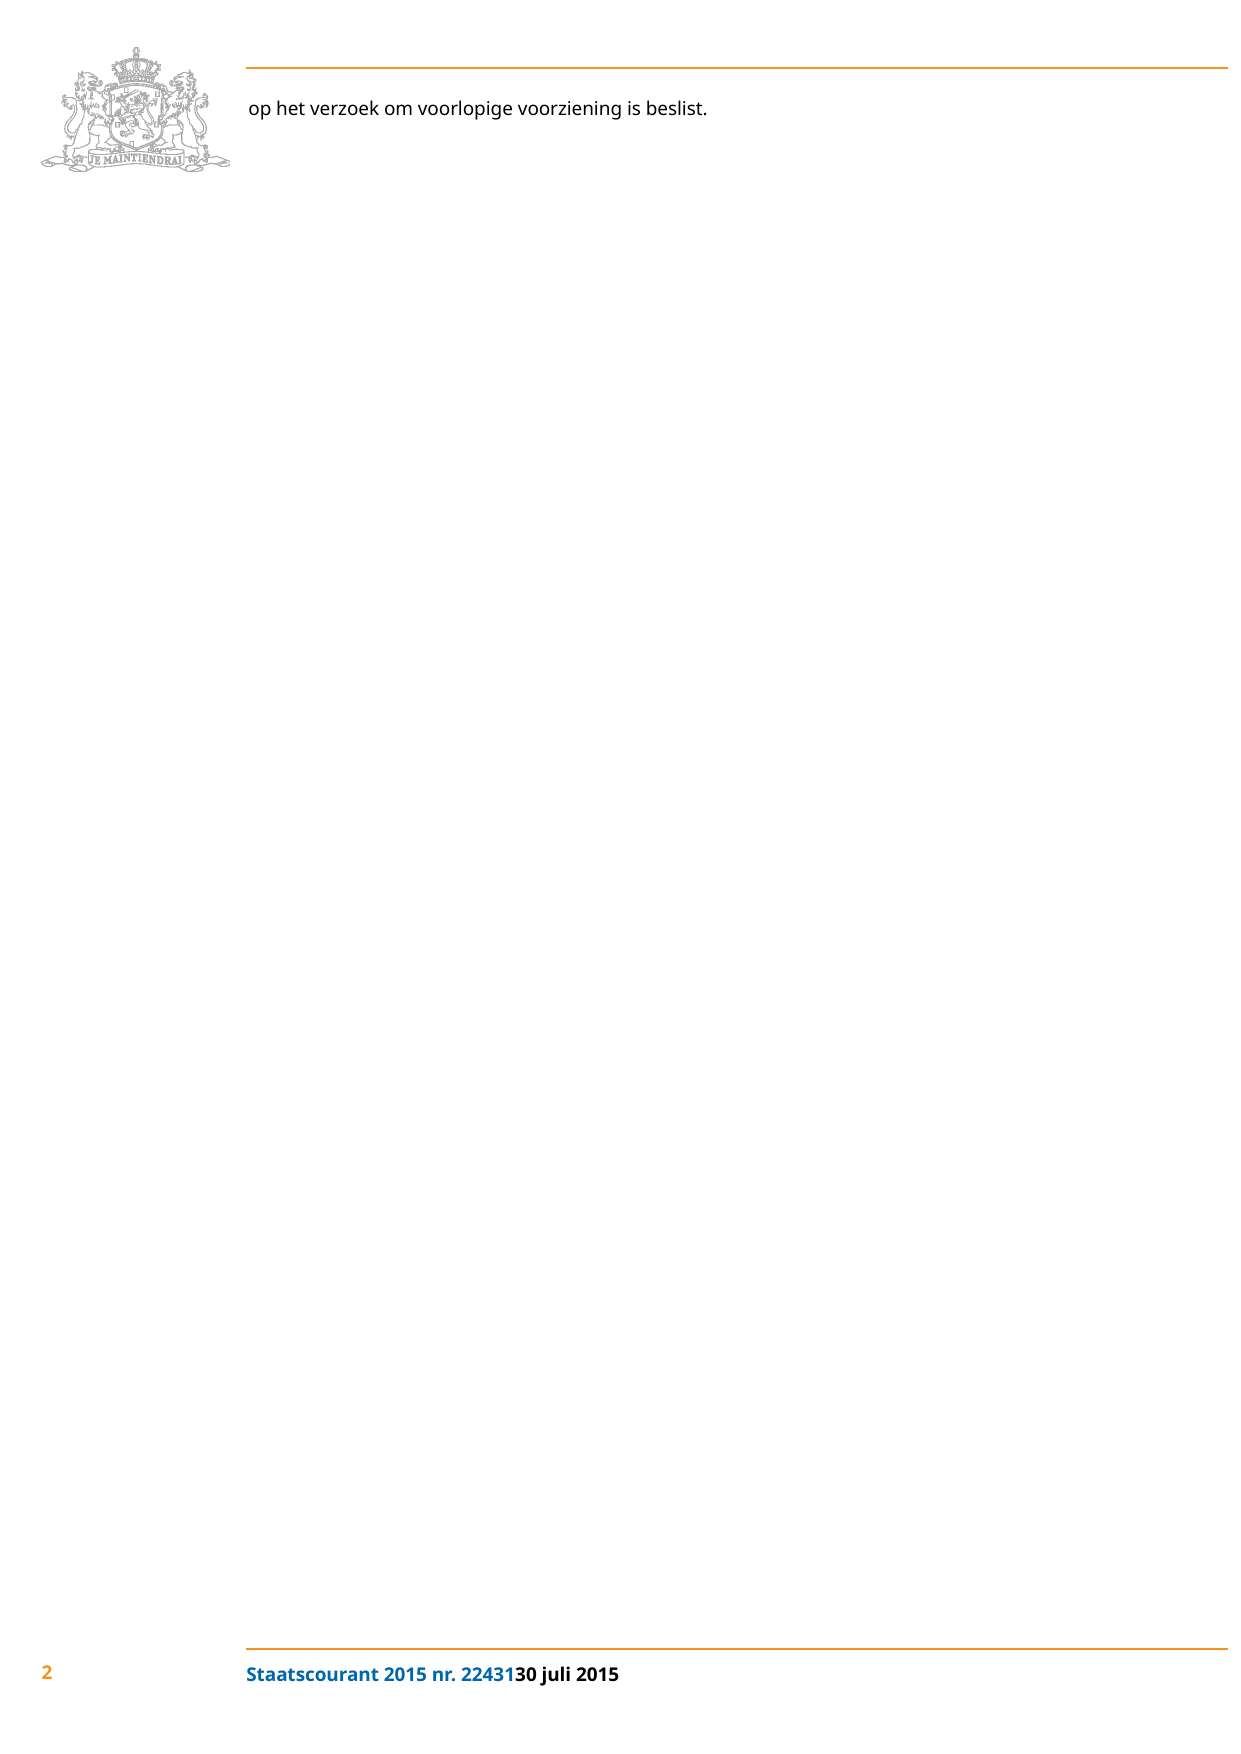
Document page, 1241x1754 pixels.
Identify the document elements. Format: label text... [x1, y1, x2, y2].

picture [41, 47, 231, 172]
text op het verzoek om voorlopige voorziening is beslist. [248, 95, 1152, 121]
